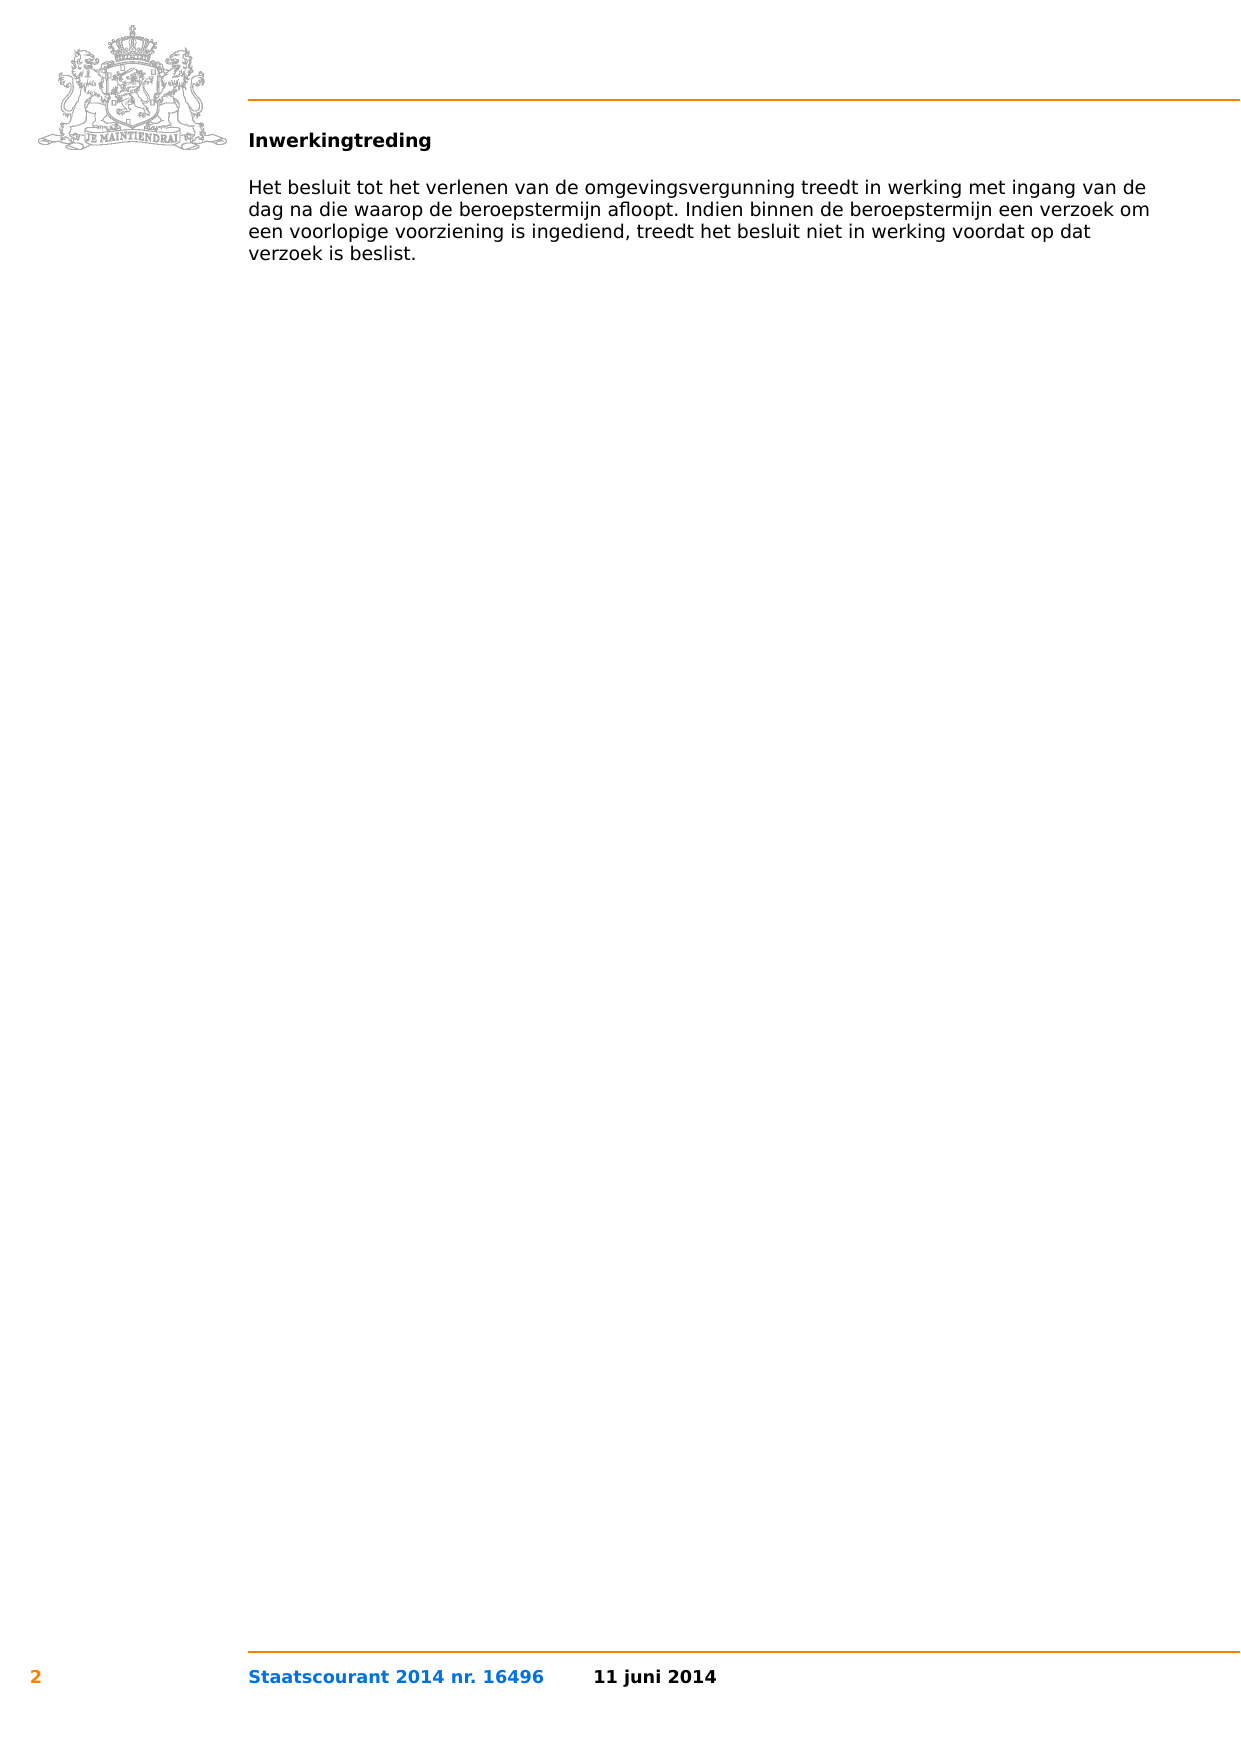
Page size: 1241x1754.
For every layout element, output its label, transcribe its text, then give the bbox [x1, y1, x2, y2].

subtitle Inwerkingtreding [248, 130, 1163, 152]
text Het besluit tot het verlenen van de omgevingsvergunning treedt in werking met ingang van de dag na die waarop de beroepstermijn afloopt. Indien binnen de beroepstermijn een verzoek om een voorlopige voorziening is ingediend, treedt het besluit niet in werking voordat op dat verzoek is beslist. [248, 177, 1163, 265]
picture [38, 25, 227, 150]
